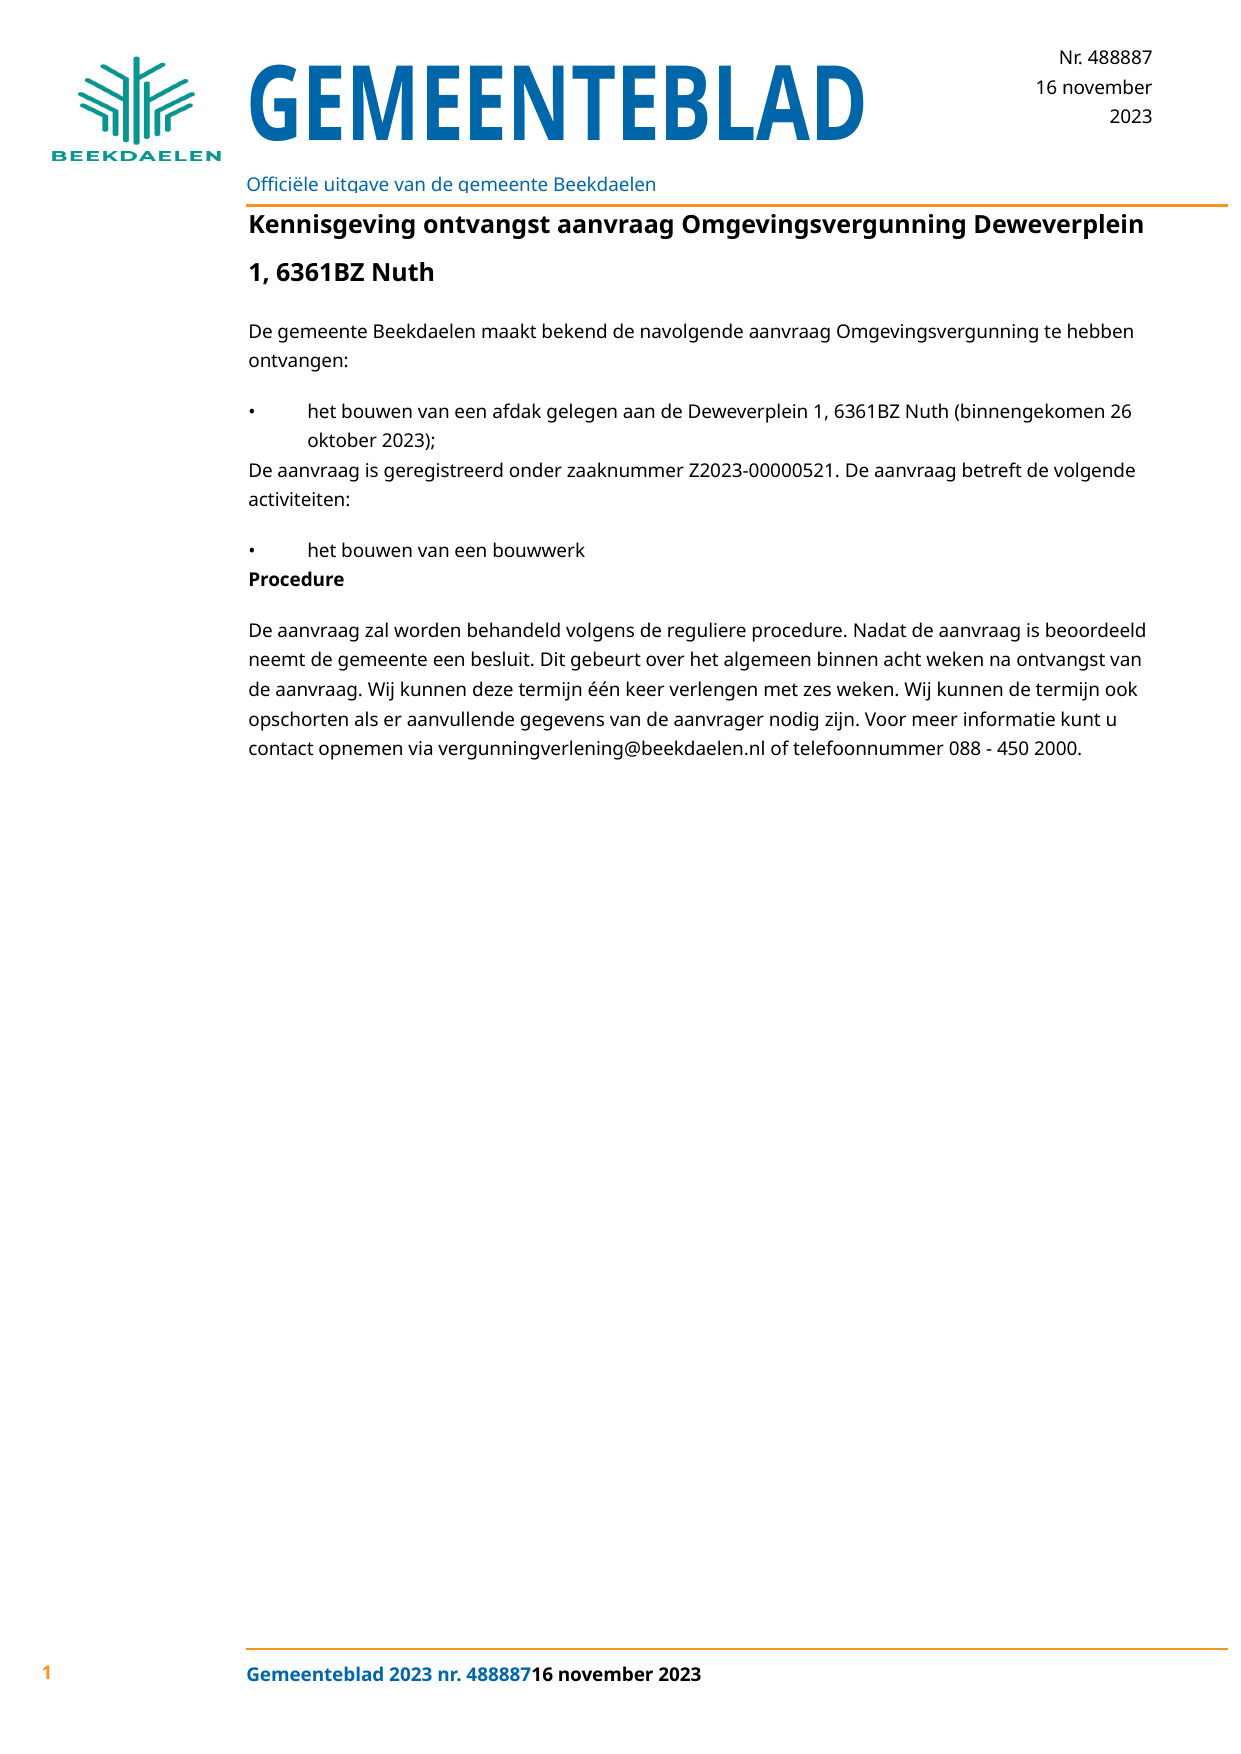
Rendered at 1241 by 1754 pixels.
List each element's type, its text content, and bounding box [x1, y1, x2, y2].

list het bouwen van een bouwwerk [248, 537, 1152, 563]
text Procedure [248, 567, 1152, 592]
text De gemeente Beekdaelen maakt bekend de navolgende aanvraag Omgevingsvergunning te hebben ontvangen: [248, 318, 1152, 373]
text De aanvraag zal worden behandeld volgens de reguliere procedure. Nadat de aanvraag is beoordeeld neemt de gemeente een besluit. Dit gebeurt over het algemeen binnen acht weken na ontvangst van de aanvraag. Wij kunnen deze termijn één keer verlengen met zes weken. Wij kunnen de termijn ook opschorten als er aanvullende gegevens van de aanvrager nodig zijn. Voor meer informatie kunt u contact opnemen via vergunningverlening@beekdaelen.nl of telefoonnummer 088 - 450 2000. [248, 617, 1152, 761]
picture [41, 47, 231, 172]
text De aanvraag is geregistreerd onder zaaknummer Z2023-00000521. De aanvraag betreft de volgende activiteiten: [248, 457, 1152, 512]
text Kennisgeving ontvangst aanvraag Omgevingsvergunning Deweverplein 1, 6361BZ Nuth [248, 207, 1152, 288]
list het bouwen van een afdak gelegen aan de Deweverplein 1, 6361BZ Nuth (binnengekomen 26 oktober 2023); [248, 398, 1152, 453]
